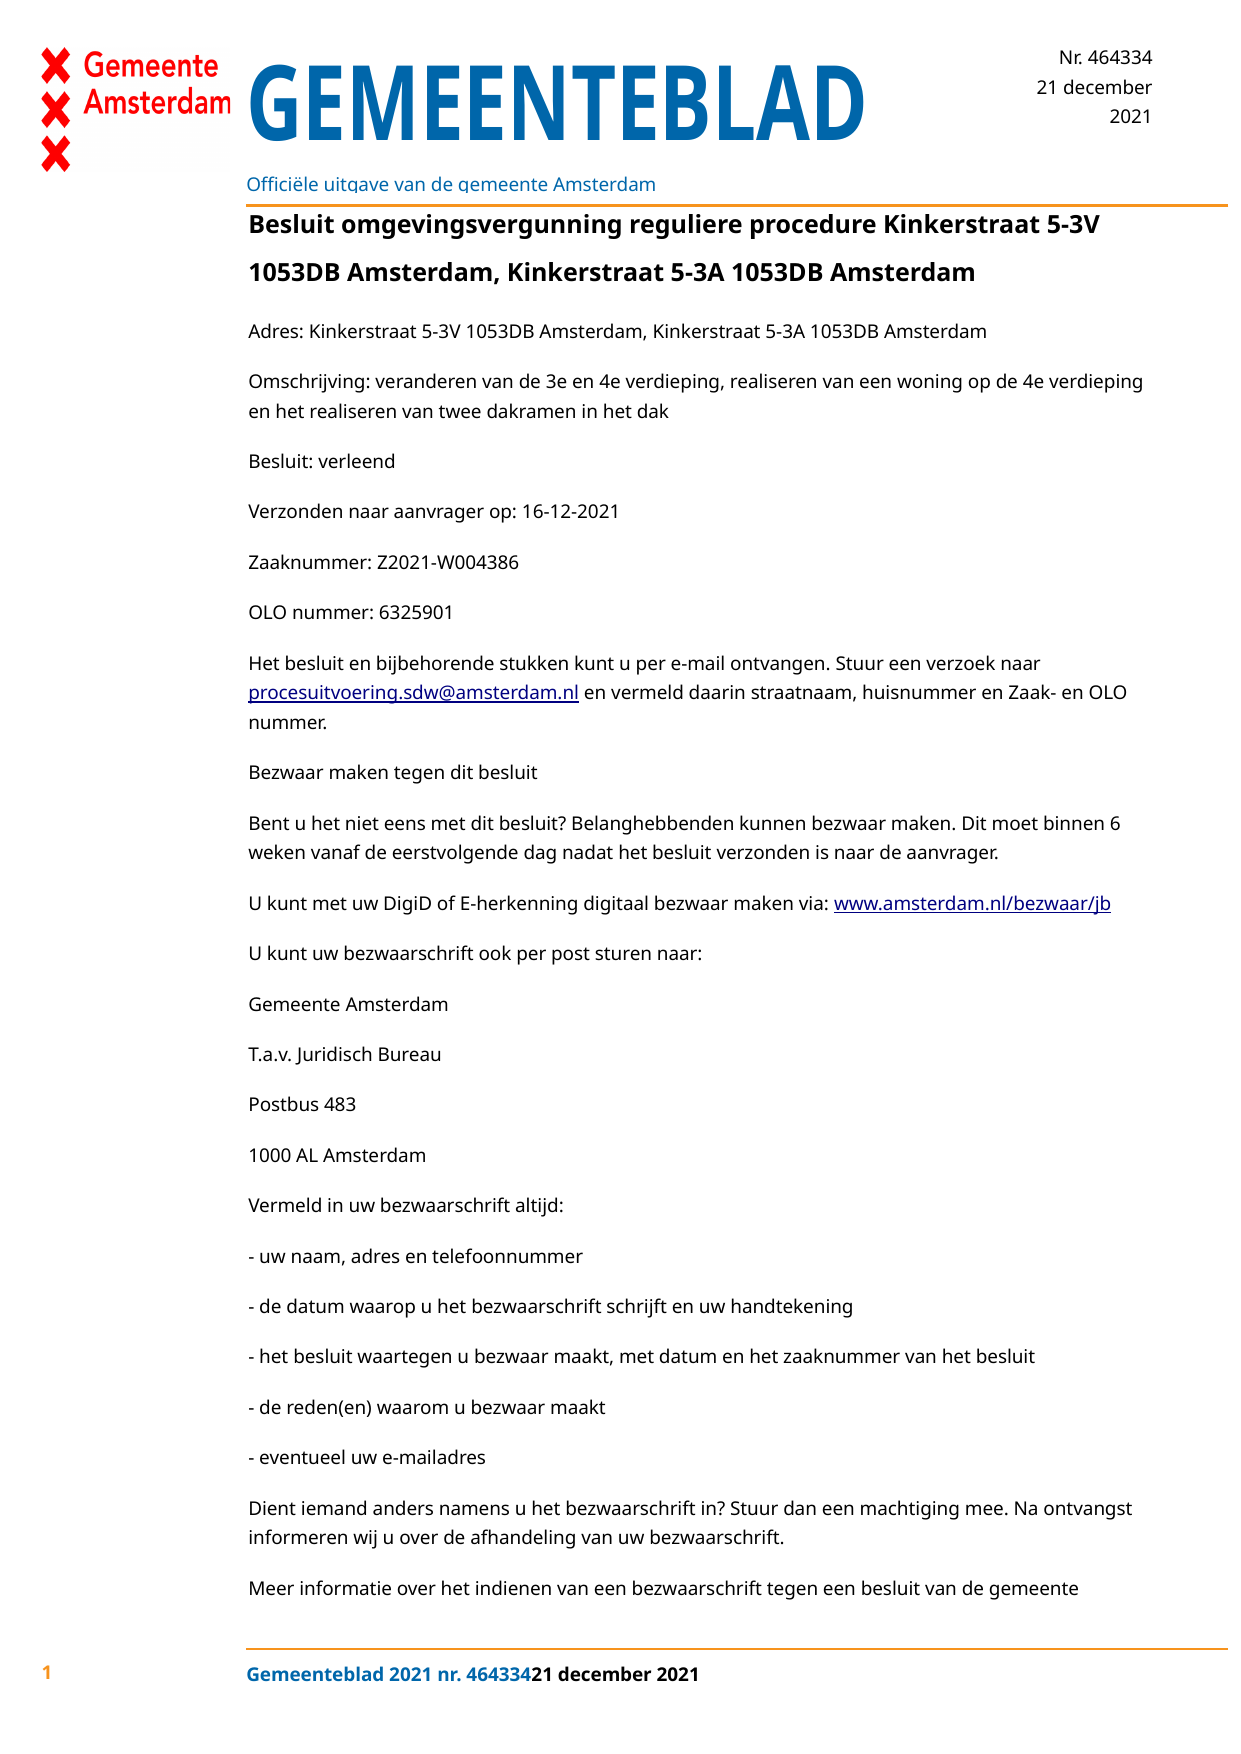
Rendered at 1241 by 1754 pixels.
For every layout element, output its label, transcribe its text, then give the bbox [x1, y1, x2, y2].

text Vermeld in uw bezwaarschrift altijd: [248, 1192, 1152, 1218]
text Postbus 483 [248, 1092, 1152, 1117]
text Bent u het niet eens met dit besluit? Belanghebbenden kunnen bezwaar maken. Dit moet binnen 6 weken vanaf de eerstvolgende dag nadat het besluit verzonden is naar de aanvrager. [248, 810, 1152, 865]
text Omschrijving: veranderen van de 3e en 4e verdieping, realiseren van een woning op de 4e verdieping en het realiseren van twee dakramen in het dak [248, 368, 1152, 424]
text - uw naam, adres en telefoonnummer [248, 1243, 1152, 1269]
picture [41, 47, 231, 172]
text Zaaknummer: Z2021-W004386 [248, 549, 1152, 575]
text Meer informatie over het indienen van een bezwaarschrift tegen een besluit van de gemeente [248, 1575, 1152, 1601]
text - de datum waarop u het bezwaarschrift schrijft en uw handtekening [248, 1293, 1152, 1319]
text Bezwaar maken tegen dit besluit [248, 759, 1152, 785]
text 1000 AL Amsterdam [248, 1142, 1152, 1168]
text Dient iemand anders namens u het bezwaarschrift in? Stuur dan een machtiging mee. Na ontvangst informeren wij u over de afhandeling van uw bezwaarschrift. [248, 1495, 1152, 1550]
text U kunt met uw DigiD of E-herkenning digitaal bezwaar maken via: www.amsterdam.nl/bezwaar/jb [248, 890, 1152, 916]
text Verzonden naar aanvrager op: 16-12-2021 [248, 499, 1152, 524]
text Het besluit en bijbehorende stukken kunt u per e-mail ontvangen. Stuur een verzoek naar procesuitvoering.sdw@amsterdam.nl en vermeld daarin straatnaam, huisnummer en Zaak- en OLO nummer. [248, 650, 1152, 735]
text Besluit omgevingsvergunning reguliere procedure Kinkerstraat 5-3V 1053DB Amsterdam, Kinkerstraat 5-3A 1053DB Amsterdam [248, 207, 1152, 288]
text - de reden(en) waarom u bezwaar maakt [248, 1394, 1152, 1420]
text U kunt uw bezwaarschrift ook per post sturen naar: [248, 940, 1152, 966]
text - eventueel uw e-mailadres [248, 1444, 1152, 1470]
text Besluit: verleend [248, 448, 1152, 474]
text Gemeente Amsterdam [248, 991, 1152, 1017]
text - het besluit waartegen u bezwaar maakt, met datum en het zaaknummer van het besluit [248, 1344, 1152, 1369]
text Adres: Kinkerstraat 5-3V 1053DB Amsterdam, Kinkerstraat 5-3A 1053DB Amsterdam [248, 318, 1152, 344]
text OLO nummer: 6325901 [248, 599, 1152, 625]
text T.a.v. Juridisch Bureau [248, 1041, 1152, 1067]
